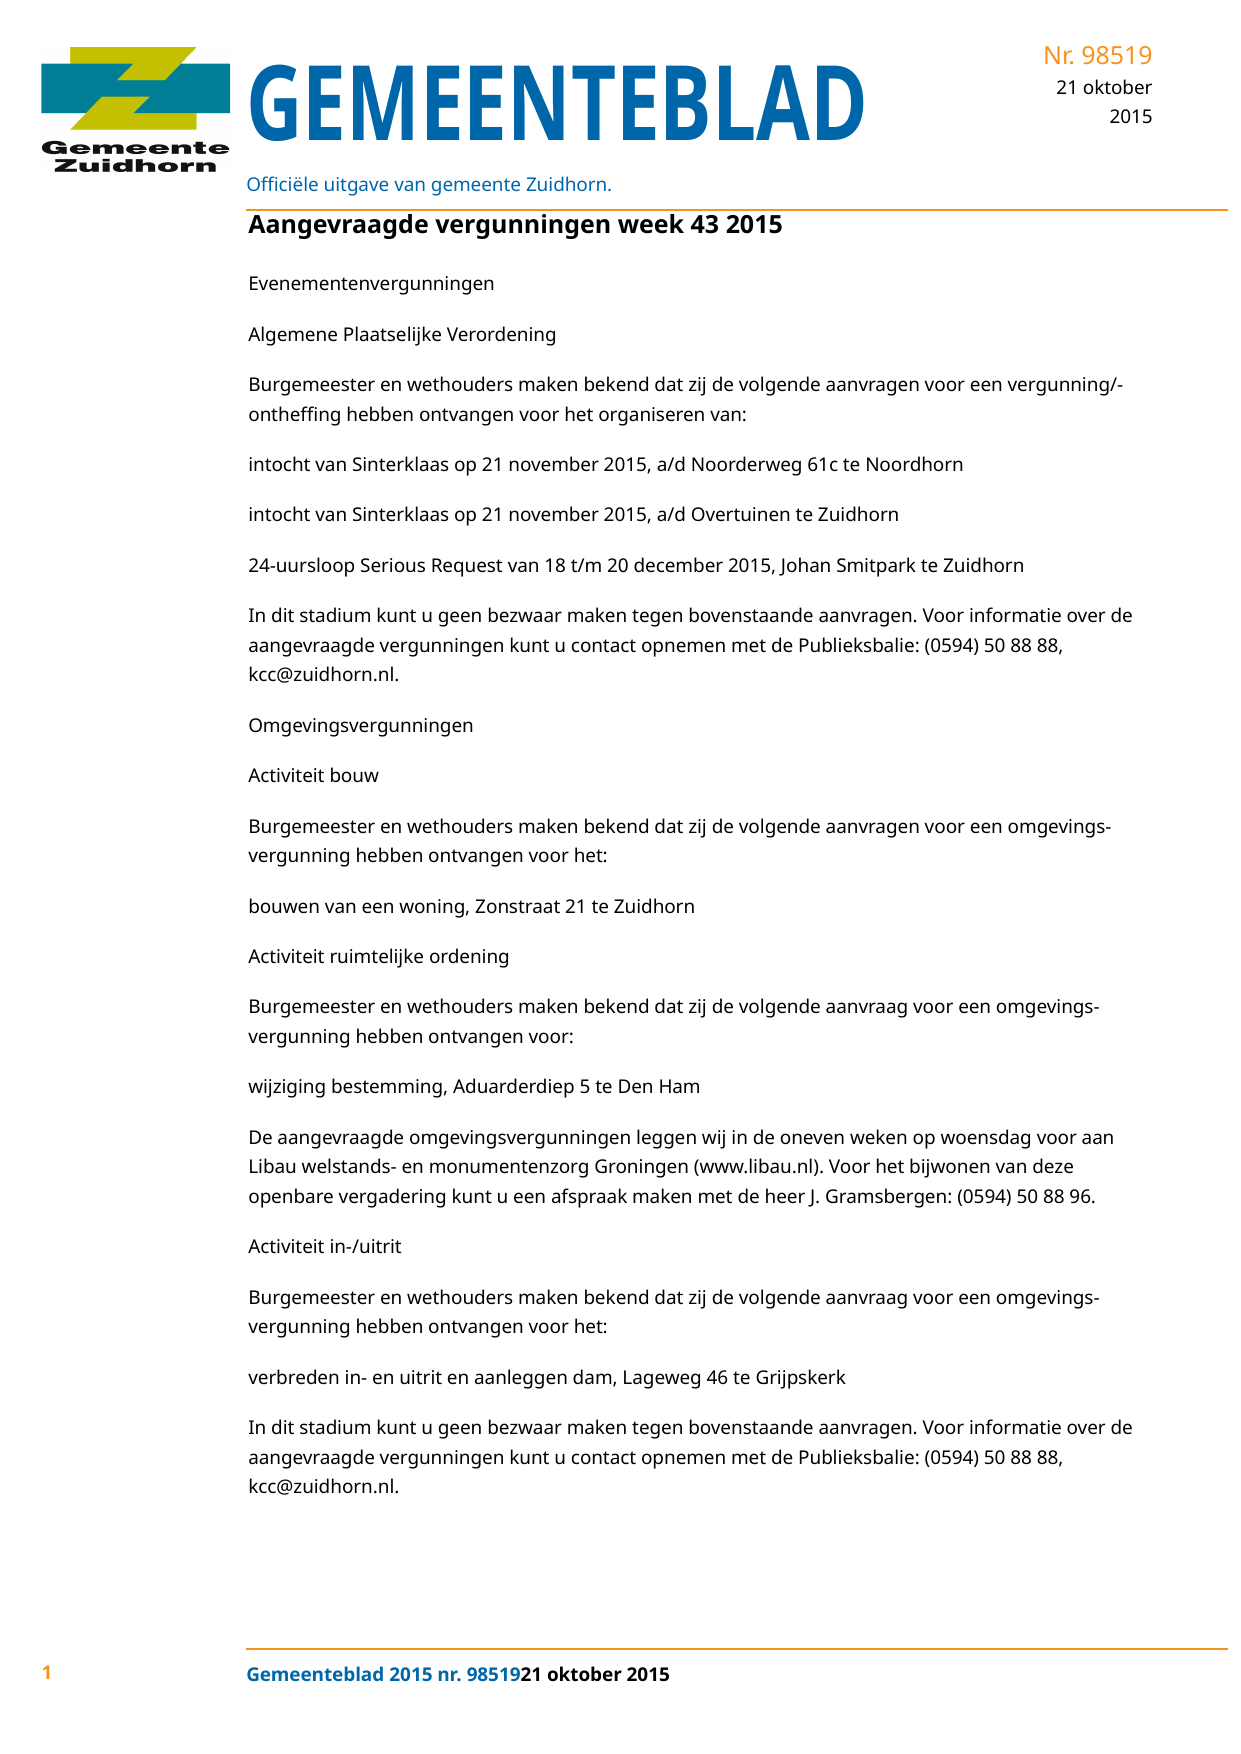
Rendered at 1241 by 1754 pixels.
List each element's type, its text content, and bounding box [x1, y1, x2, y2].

text Burgemeester en wethouders maken bekend dat zij de volgende aanvraag voor een omgevings-vergunning hebben ontvangen voor het: [248, 1284, 1152, 1339]
text Burgemeester en wethouders maken bekend dat zij de volgende aanvragen voor een omgevings-vergunning hebben ontvangen voor het: [248, 813, 1152, 868]
text Algemene Plaatselijke Verordening [248, 321, 1152, 346]
text Activiteit in-/uitrit [248, 1234, 1152, 1259]
text Burgemeester en wethouders maken bekend dat zij de volgende aanvraag voor een omgevings-vergunning hebben ontvangen voor: [248, 994, 1152, 1049]
text Activiteit ruimtelijke ordening [248, 943, 1152, 969]
text verbreden in- en uitrit en aanleggen dam, Lageweg 46 te Grijpskerk [248, 1364, 1152, 1390]
text Aangevraagde vergunningen week 43 2015 [248, 211, 1152, 241]
text bouwen van een woning, Zonstraat 21 te Zuidhorn [248, 893, 1152, 918]
text Burgemeester en wethouders maken bekend dat zij de volgende aanvragen voor een vergunning/-ontheffing hebben ontvangen voor het organiseren van: [248, 371, 1152, 426]
text wijziging bestemming, Aduarderdiep 5 te Den Ham [248, 1074, 1152, 1099]
text Evenementenvergunningen [248, 270, 1152, 296]
text Activiteit bouw [248, 762, 1152, 788]
text In dit stadium kunt u geen bezwaar maken tegen bovenstaande aanvragen. Voor informatie over de aangevraagde vergunningen kunt u contact opnemen met de Publieksbalie: (0594) 50 88 88, kcc@zuidhorn.nl. [248, 1414, 1152, 1499]
text Omgevingsvergunningen [248, 712, 1152, 738]
text intocht van Sinterklaas op 21 november 2015, a/d Overtuinen te Zuidhorn [248, 502, 1152, 527]
text intocht van Sinterklaas op 21 november 2015, a/d Noorderweg 61c te Noordhorn [248, 451, 1152, 477]
text De aangevraagde omgevingsvergunningen leggen wij in de oneven weken op woensdag voor aan Libau welstands- en monumentenzorg Groningen (www.libau.nl). Voor het bijwonen van deze openbare vergadering kunt u een afspraak maken met de heer J. Gramsbergen: (0594) 50 88 96. [248, 1124, 1152, 1209]
picture [41, 47, 231, 172]
text In dit stadium kunt u geen bezwaar maken tegen bovenstaande aanvragen. Voor informatie over de aangevraagde vergunningen kunt u contact opnemen met de Publieksbalie: (0594) 50 88 88, kcc@zuidhorn.nl. [248, 602, 1152, 687]
text 24-uursloop Serious Request van 18 t/m 20 december 2015, Johan Smitpark te Zuidhorn [248, 552, 1152, 578]
